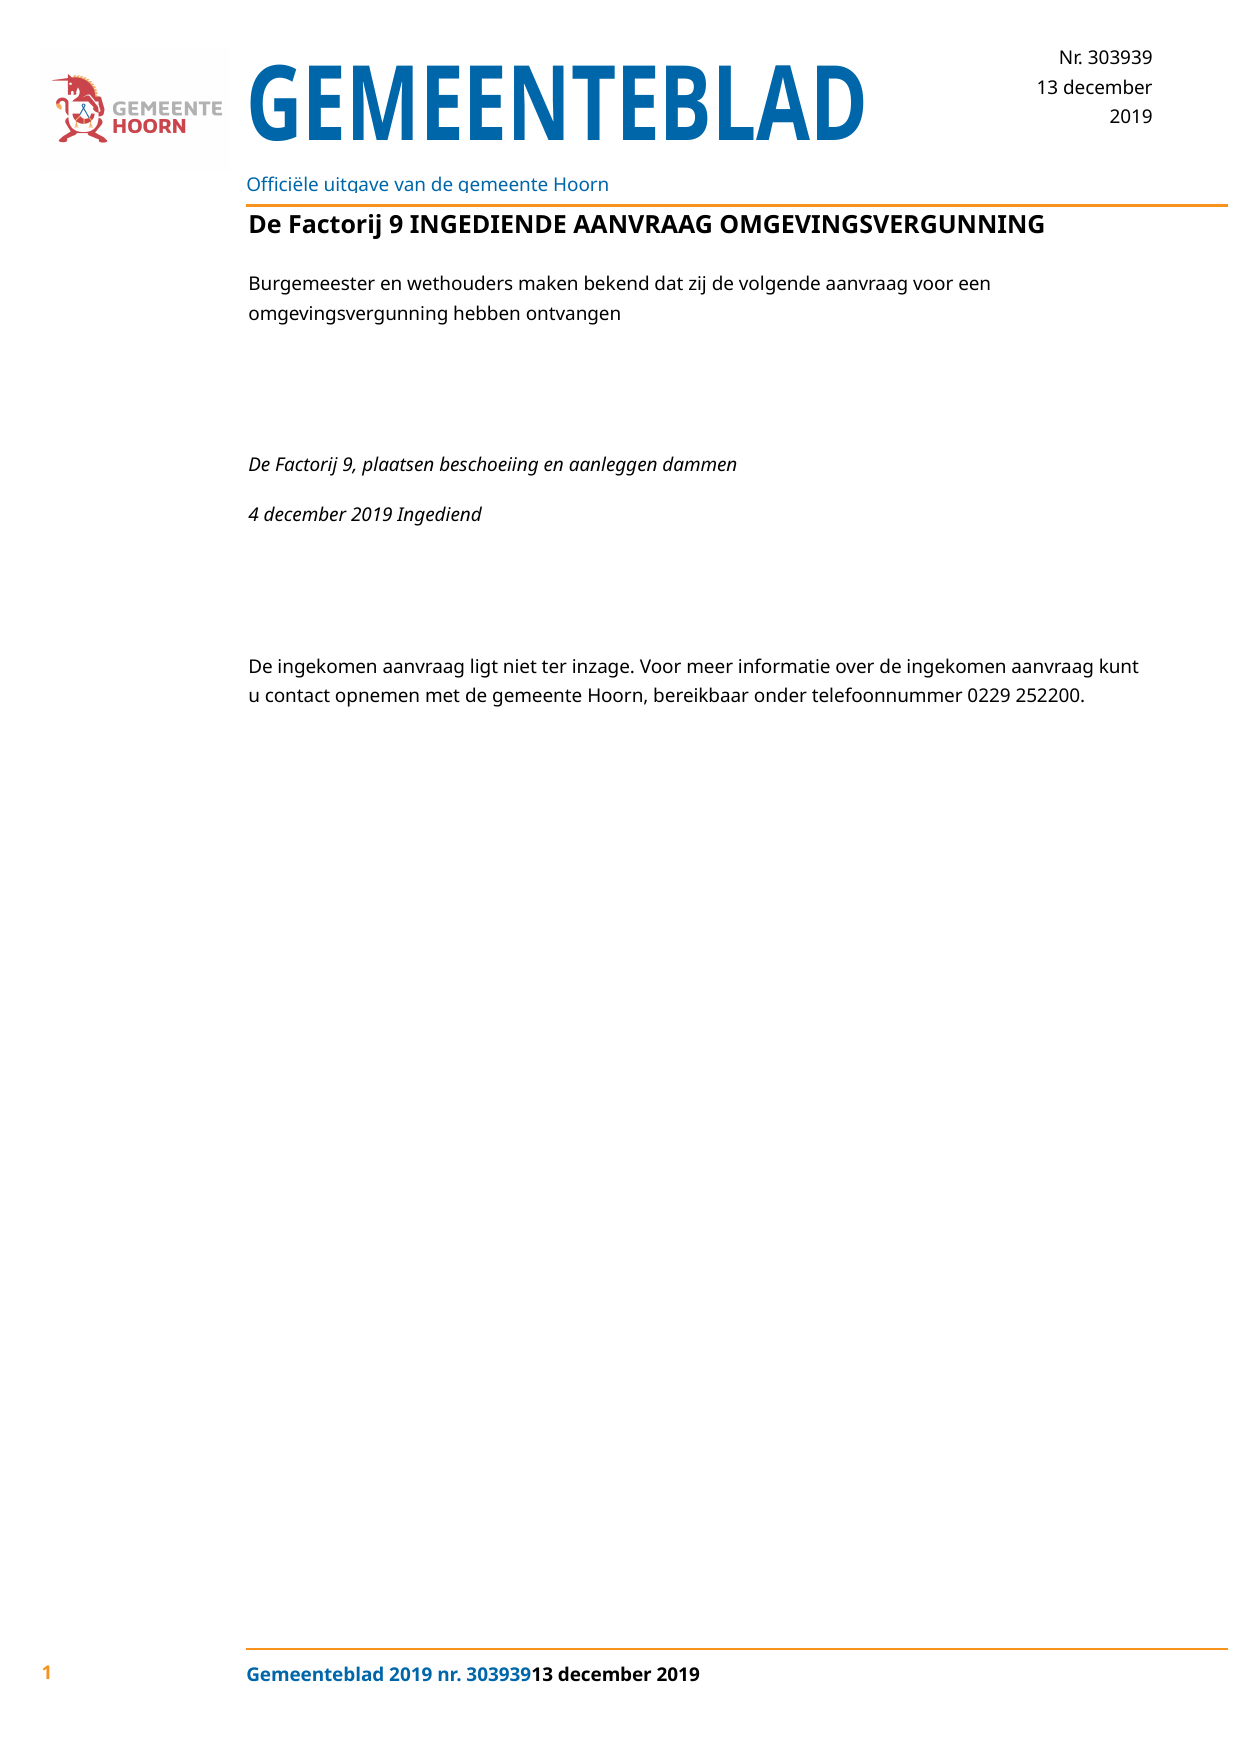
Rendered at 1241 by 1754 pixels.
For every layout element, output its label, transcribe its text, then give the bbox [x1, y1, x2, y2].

text 4 december 2019 Ingediend [248, 502, 1152, 527]
text De Factorij 9 INGEDIENDE AANVRAAG OMGEVINGSVERGUNNING [248, 207, 1152, 241]
picture [41, 47, 231, 172]
text De Factorij 9, plaatsen beschoeiing en aanleggen dammen [248, 451, 1152, 477]
text De ingekomen aanvraag ligt niet ter inzage. Voor meer informatie over de ingekomen aanvraag kunt u contact opnemen met de gemeente Hoorn, bereikbaar onder telefoonnummer 0229 252200. [248, 653, 1152, 708]
text Burgemeester en wethouders maken bekend dat zij de volgende aanvraag voor een omgevingsvergunning hebben ontvangen [248, 270, 1152, 326]
